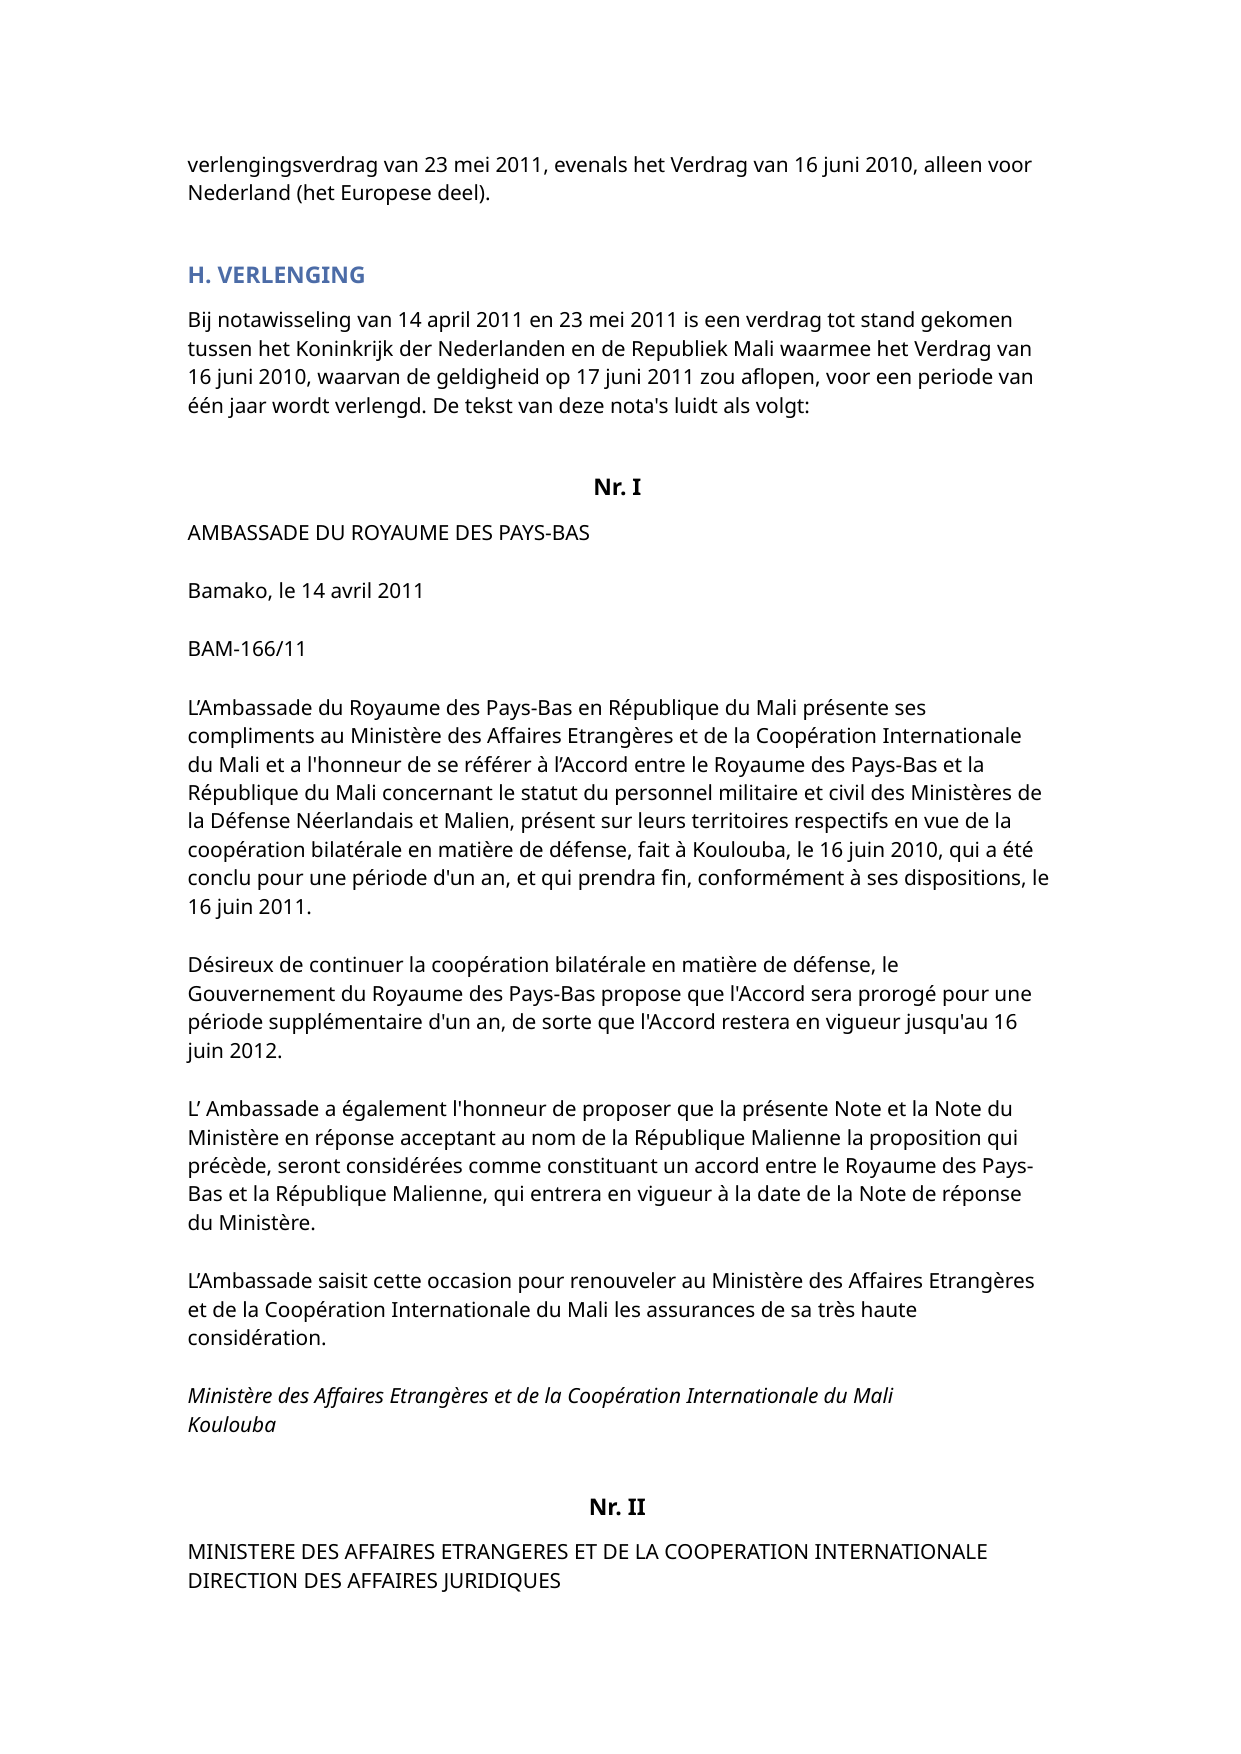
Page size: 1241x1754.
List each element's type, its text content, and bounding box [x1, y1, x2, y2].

text Désireux de continuer la coopération bilatérale en matière de défense, le Gouvernement du Royaume des Pays-Bas propose que l'Accord sera prorogé pour une période supplémentaire d'un an, de sorte que l'Accord restera en vigueur jusqu'au 16 juin 2012. [187, 950, 1053, 1064]
text L’Ambassade saisit cette occasion pour renouveler au Ministère des Affaires Etrangères et de la Coopération Internationale du Mali les assurances de sa très haute considération. [187, 1266, 1053, 1352]
text Ministère des Affaires Etrangères et de la Coopération Internationale du Mali [187, 1382, 1053, 1410]
text L’ Ambassade a également l'honneur de proposer que la présente Note et la Note du Ministère en réponse acceptant au nom de la République Malienne la proposition qui précède, seront considérées comme constituant un accord entre le Royaume des Pays-Bas et la République Malienne, qui entrera en vigueur à la date de la Note de réponse du Ministère. [187, 1094, 1053, 1236]
text MINISTERE DES AFFAIRES ETRANGERES ET DE LA COOPERATION INTERNATIONALE DIRECTION DES AFFAIRES JURIDIQUES [187, 1537, 1053, 1594]
text verlengingsverdrag van 23 mei 2011, evenals het Verdrag van 16 juni 2010, alleen voor Nederland (het Europese deel). [187, 150, 1053, 207]
text Koulouba [187, 1410, 1053, 1438]
text L’Ambassade du Royaume des Pays-Bas en République du Mali présente ses compliments au Ministère des Affaires Etrangères et de la Coopération Internationale du Mali et a l'honneur de se référer à l’Accord entre le Royaume des Pays-Bas et la République du Mali concernant le statut du personnel militaire et civil des Ministères de la Défense Néerlandais et Malien, présent sur leurs territoires respectifs en vue de la coopération bilatérale en matière de défense, fait à Koulouba, le 16 juin 2010, qui a été conclu pour une période d'un an, et qui prendra fin, conformément à ses dispositions, le 16 juin 2011. [187, 693, 1053, 920]
subtitle Nr. II [187, 1491, 1053, 1522]
subtitle H. VERLENGING [187, 259, 1053, 291]
text Bamako, le 14 avril 2011 [187, 576, 1053, 604]
subtitle Nr. I [187, 471, 1053, 503]
text BAM-166/11 [187, 634, 1053, 663]
text Bij notawisseling van 14 april 2011 en 23 mei 2011 is een verdrag tot stand gekomen tussen het Koninkrijk der Nederlanden en de Republiek Mali waarmee het Verdrag van 16 juni 2010, waarvan de geldigheid op 17 juni 2011 zou aflopen, voor een periode van één jaar wordt verlengd. De tekst van deze nota's luidt als volgt: [187, 306, 1053, 419]
text AMBASSADE DU ROYAUME DES PAYS-BAS [187, 518, 1053, 546]
